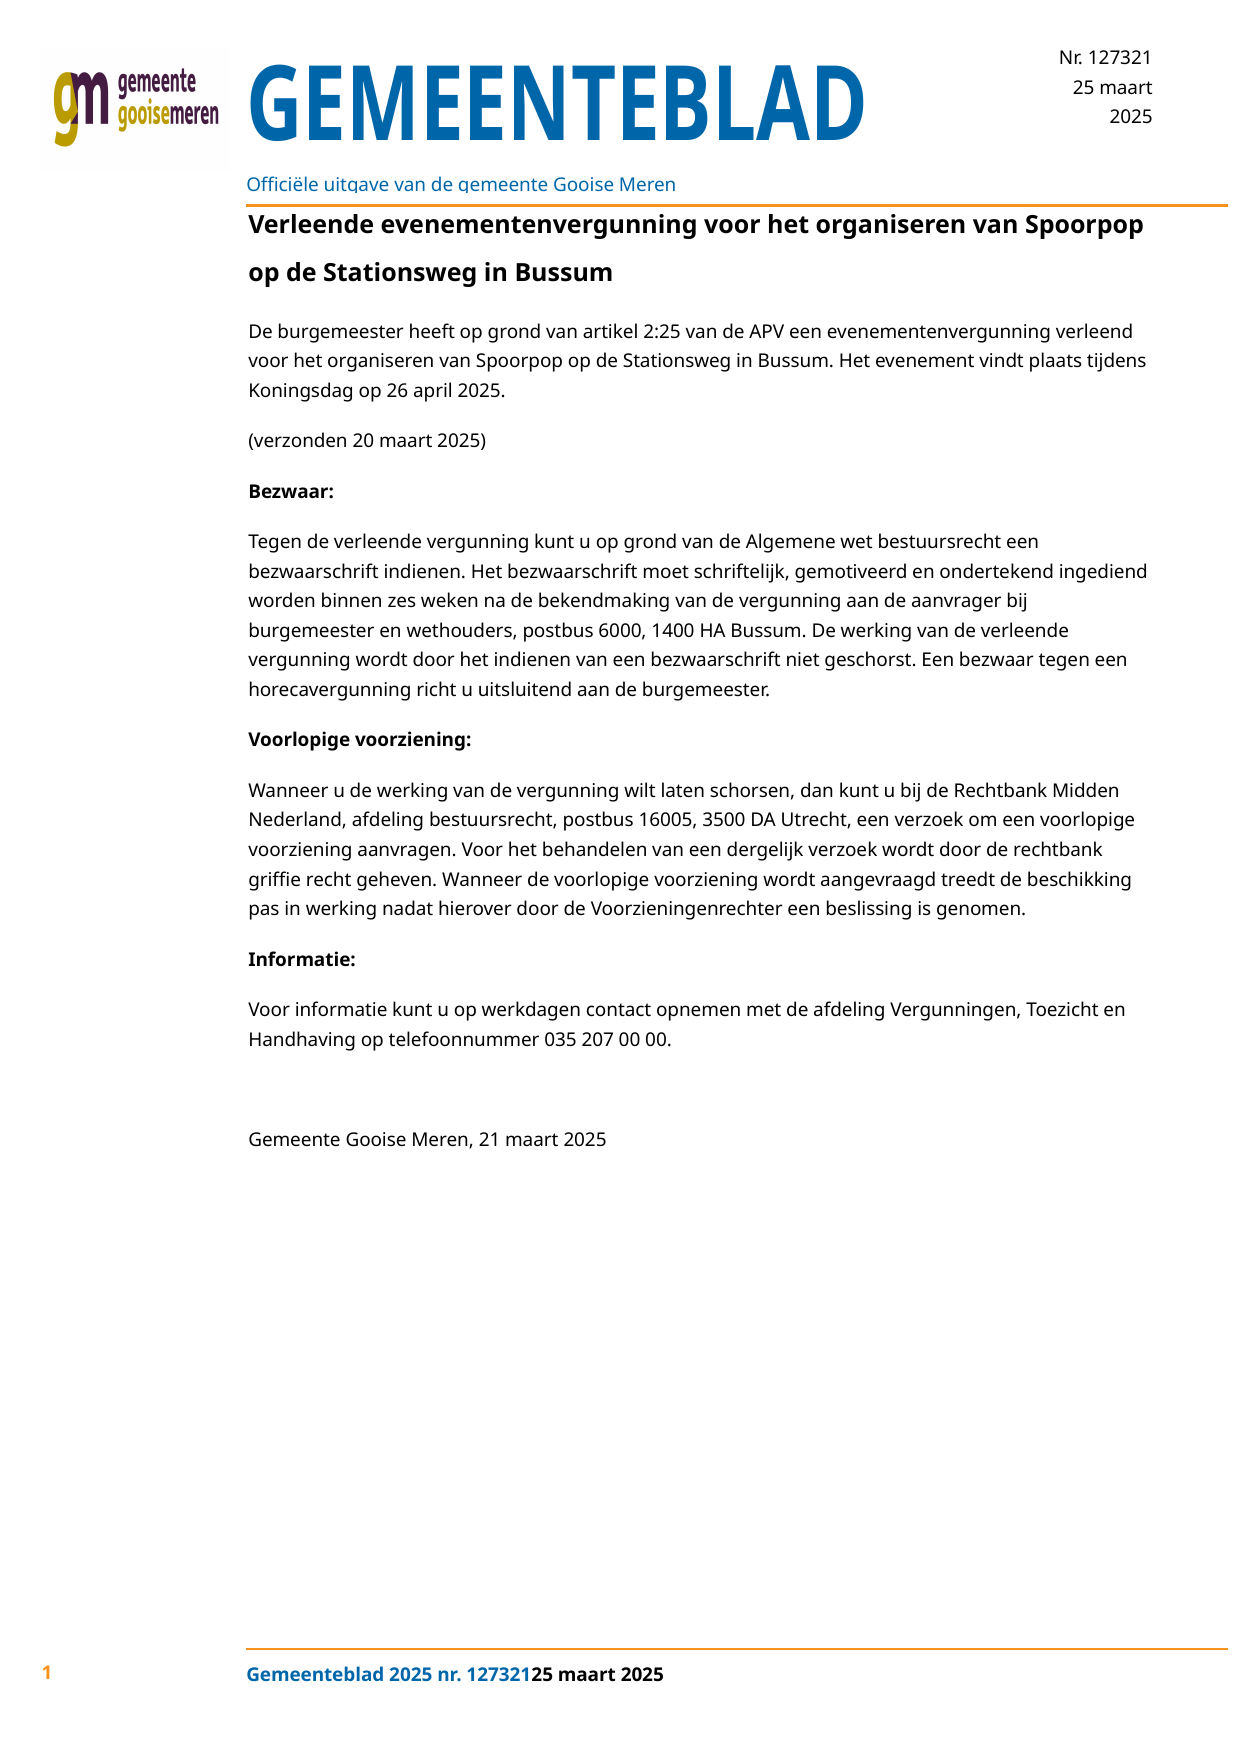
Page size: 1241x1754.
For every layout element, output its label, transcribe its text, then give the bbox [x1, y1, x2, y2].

text Voorlopige voorziening: [248, 727, 1152, 752]
text Verleende evenementenvergunning voor het organiseren van Spoorpop op de Stationsweg in Bussum [248, 207, 1152, 288]
text (verzonden 20 maart 2025) [248, 427, 1152, 453]
text De burgemeester heeft op grond van artikel 2:25 van de APV een evenementenvergunning verleend voor het organiseren van Spoorpop op de Stationsweg in Bussum. Het evenement vindt plaats tijdens Koningsdag op 26 april 2025. [248, 318, 1152, 403]
text Wanneer u de werking van de vergunning wilt laten schorsen, dan kunt u bij de Rechtbank Midden Nederland, afdeling bestuursrecht, postbus 16005, 3500 DA Utrecht, een verzoek om een voorlopige voorziening aanvragen. Voor het behandelen van een dergelijk verzoek wordt door de rechtbank griffie recht geheven. Wanneer de voorlopige voorziening wordt aangevraagd treedt de beschikking pas in werking nadat hierover door de Voorzieningenrechter een beslissing is genomen. [248, 777, 1152, 921]
text Informatie: [248, 946, 1152, 972]
text Voor informatie kunt u op werkdagen contact opnemen met de afdeling Vergunningen, Toezicht en Handhaving op telefoonnummer 035 207 00 00. [248, 996, 1152, 1052]
picture [41, 47, 231, 172]
text Bezwaar: [248, 478, 1152, 504]
text Gemeente Gooise Meren, 21 maart 2025 [248, 1127, 1152, 1152]
text Tegen de verleende vergunning kunt u op grond van de Algemene wet bestuursrecht een bezwaarschrift indienen. Het bezwaarschrift moet schriftelijk, gemotiveerd en ondertekend ingediend worden binnen zes weken na de bekendmaking van de vergunning aan de aanvrager bij burgemeester en wethouders, postbus 6000, 1400 HA Bussum. De werking van de verleende vergunning wordt door het indienen van een bezwaarschrift niet geschorst. Een bezwaar tegen een horecavergunning richt u uitsluitend aan de burgemeester. [248, 528, 1152, 702]
